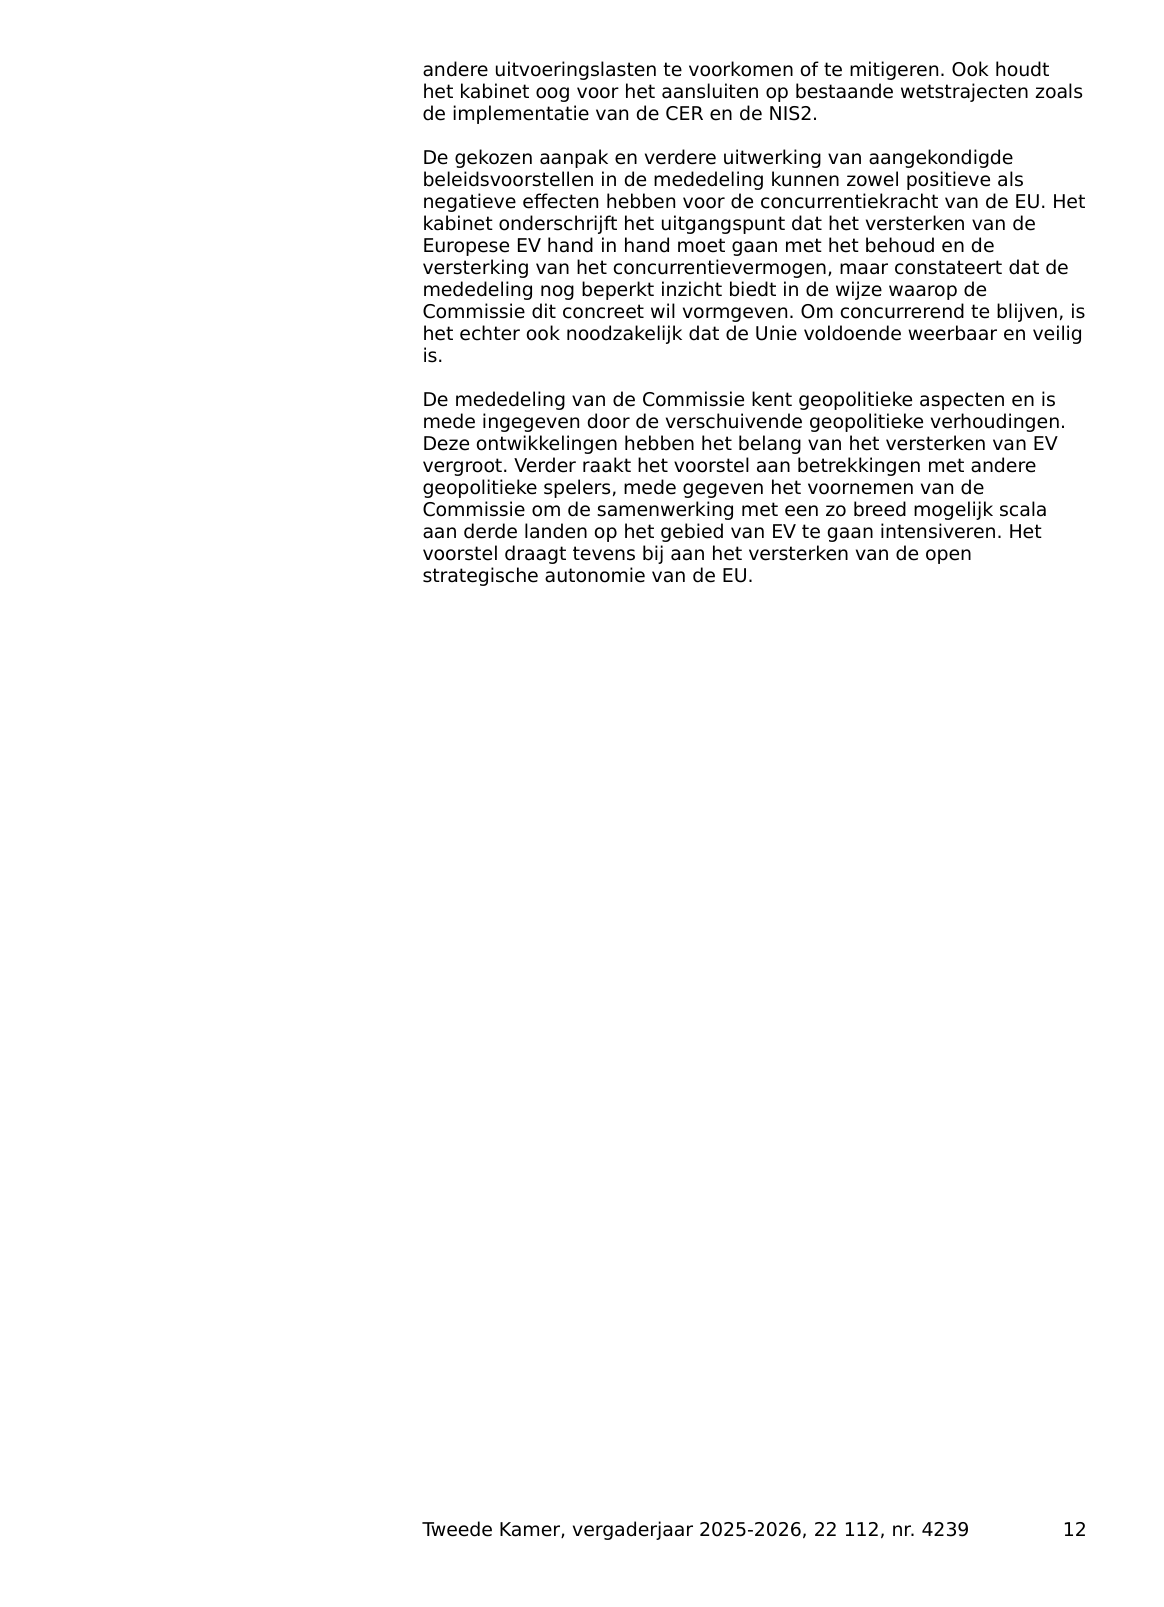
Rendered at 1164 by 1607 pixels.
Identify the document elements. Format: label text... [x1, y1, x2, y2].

text andere uitvoeringslasten te voorkomen of te mitigeren. Ook houdt het kabinet oog voor het aansluiten op bestaande wetstrajecten zoals de implementatie van de CER en de NIS2. [422, 59, 1087, 125]
text De gekozen aanpak en verdere uitwerking van aangekondigde beleidsvoorstellen in de mededeling kunnen zowel positieve als negatieve effecten hebben voor de concurrentiekracht van de EU. Het kabinet onderschrijft het uitgangspunt dat het versterken van de Europese EV hand in hand moet gaan met het behoud en de versterking van het concurrentievermogen, maar constateert dat de mededeling nog beperkt inzicht biedt in de wijze waarop de Commissie dit concreet wil vormgeven. Om concurrerend te blijven, is het echter ook noodzakelijk dat de Unie voldoende weerbaar en veilig is. [422, 147, 1087, 367]
text De mededeling van de Commissie kent geopolitieke aspecten en is mede ingegeven door de verschuivende geopolitieke verhoudingen. Deze ontwikkelingen hebben het belang van het versterken van EV vergroot. Verder raakt het voorstel aan betrekkingen met andere geopolitieke spelers, mede gegeven het voornemen van de Commissie om de samenwerking met een zo breed mogelijk scala aan derde landen op het gebied van EV te gaan intensiveren. Het voorstel draagt tevens bij aan het versterken van de open strategische autonomie van de EU. [422, 389, 1087, 587]
